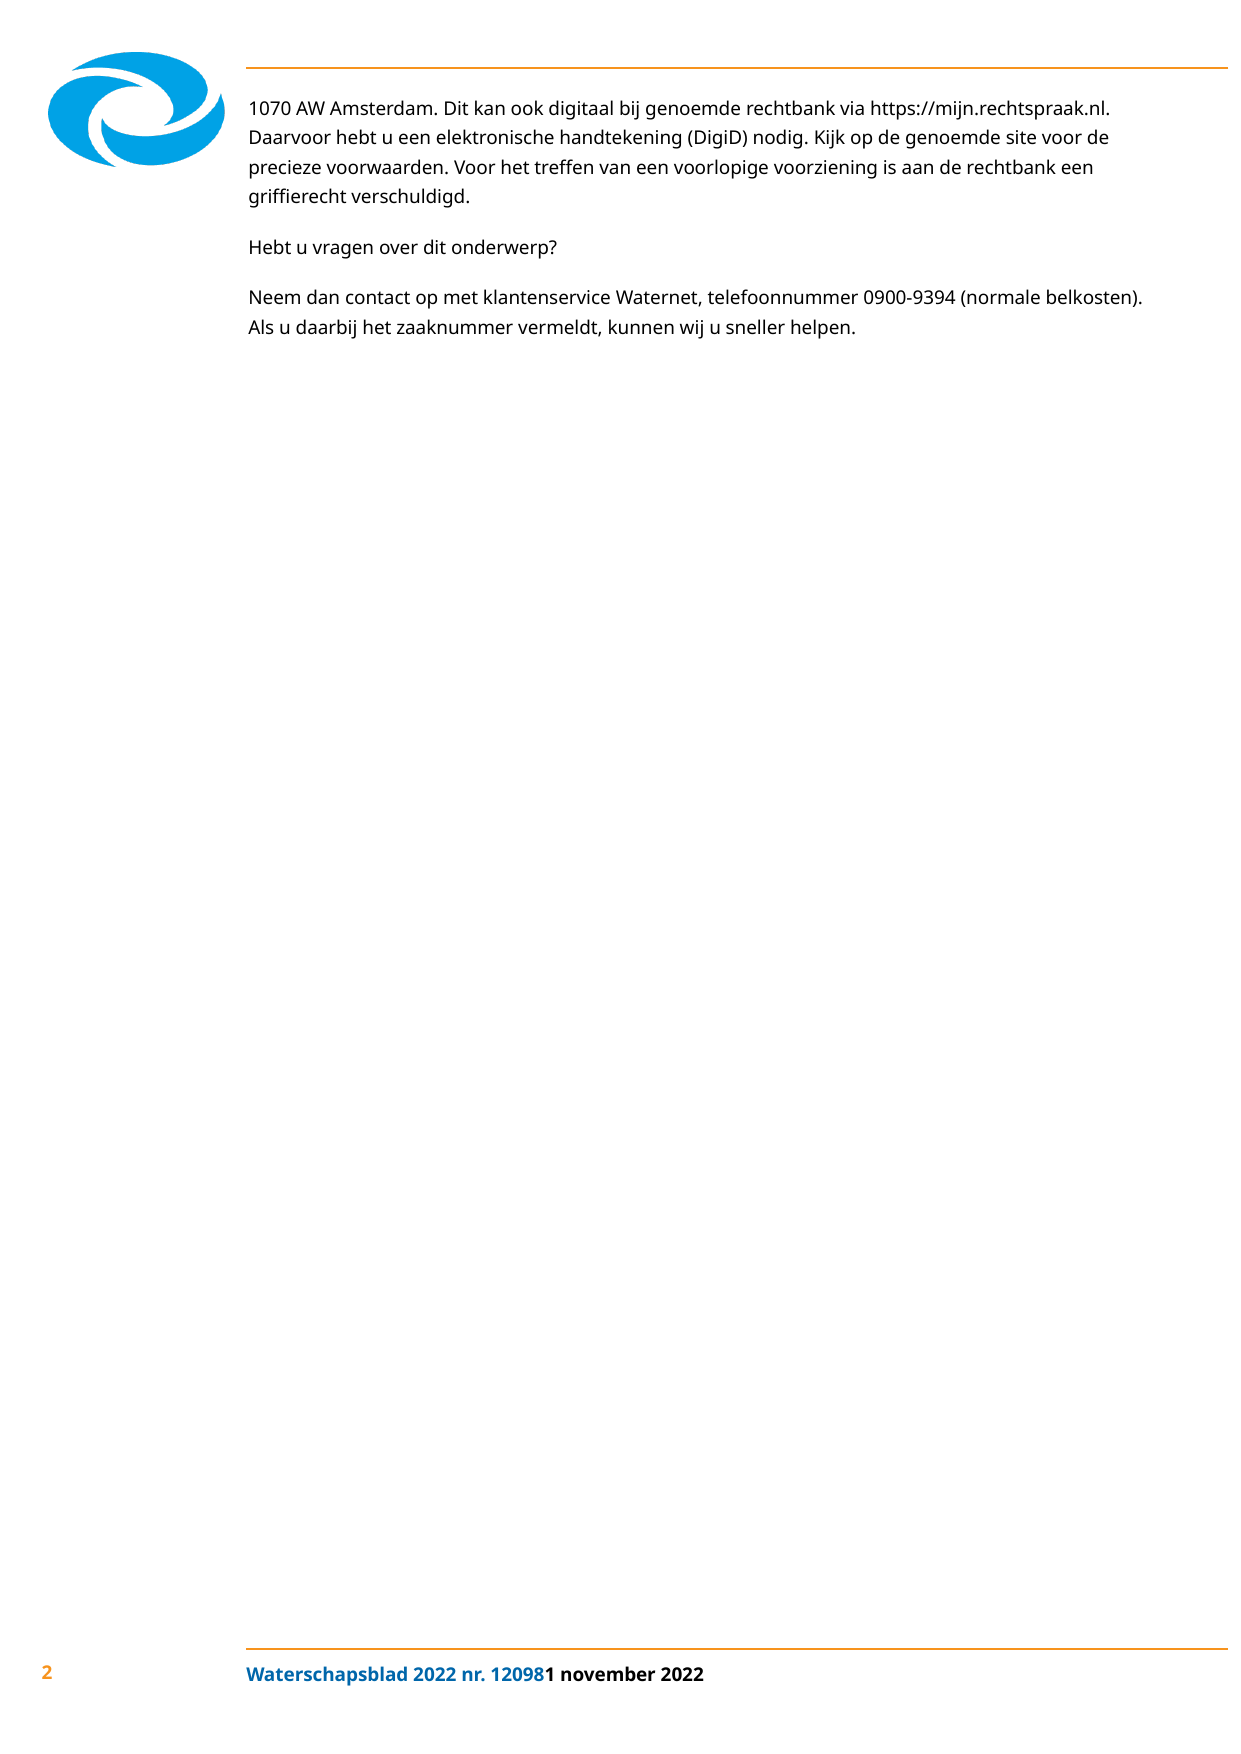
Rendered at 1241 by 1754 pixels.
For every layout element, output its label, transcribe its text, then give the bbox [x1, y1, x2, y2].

text Hebt u vragen over dit onderwerp? [248, 234, 1152, 260]
text Neem dan contact op met klantenservice Waternet, telefoonnummer 0900-9394 (normale belkosten). Als u daarbij het zaaknummer vermeldt, kunnen wij u sneller helpen. [248, 284, 1152, 340]
picture [41, 47, 231, 172]
text 1070 AW Amsterdam. Dit kan ook digitaal bij genoemde rechtbank via https://mijn.rechtspraak.nl. Daarvoor hebt u een elektronische handtekening (DigiD) nodig. Kijk op de genoemde site voor de precieze voorwaarden. Voor het treffen van een voorlopige voorziening is aan de rechtbank een griffierecht verschuldigd. [248, 95, 1152, 209]
